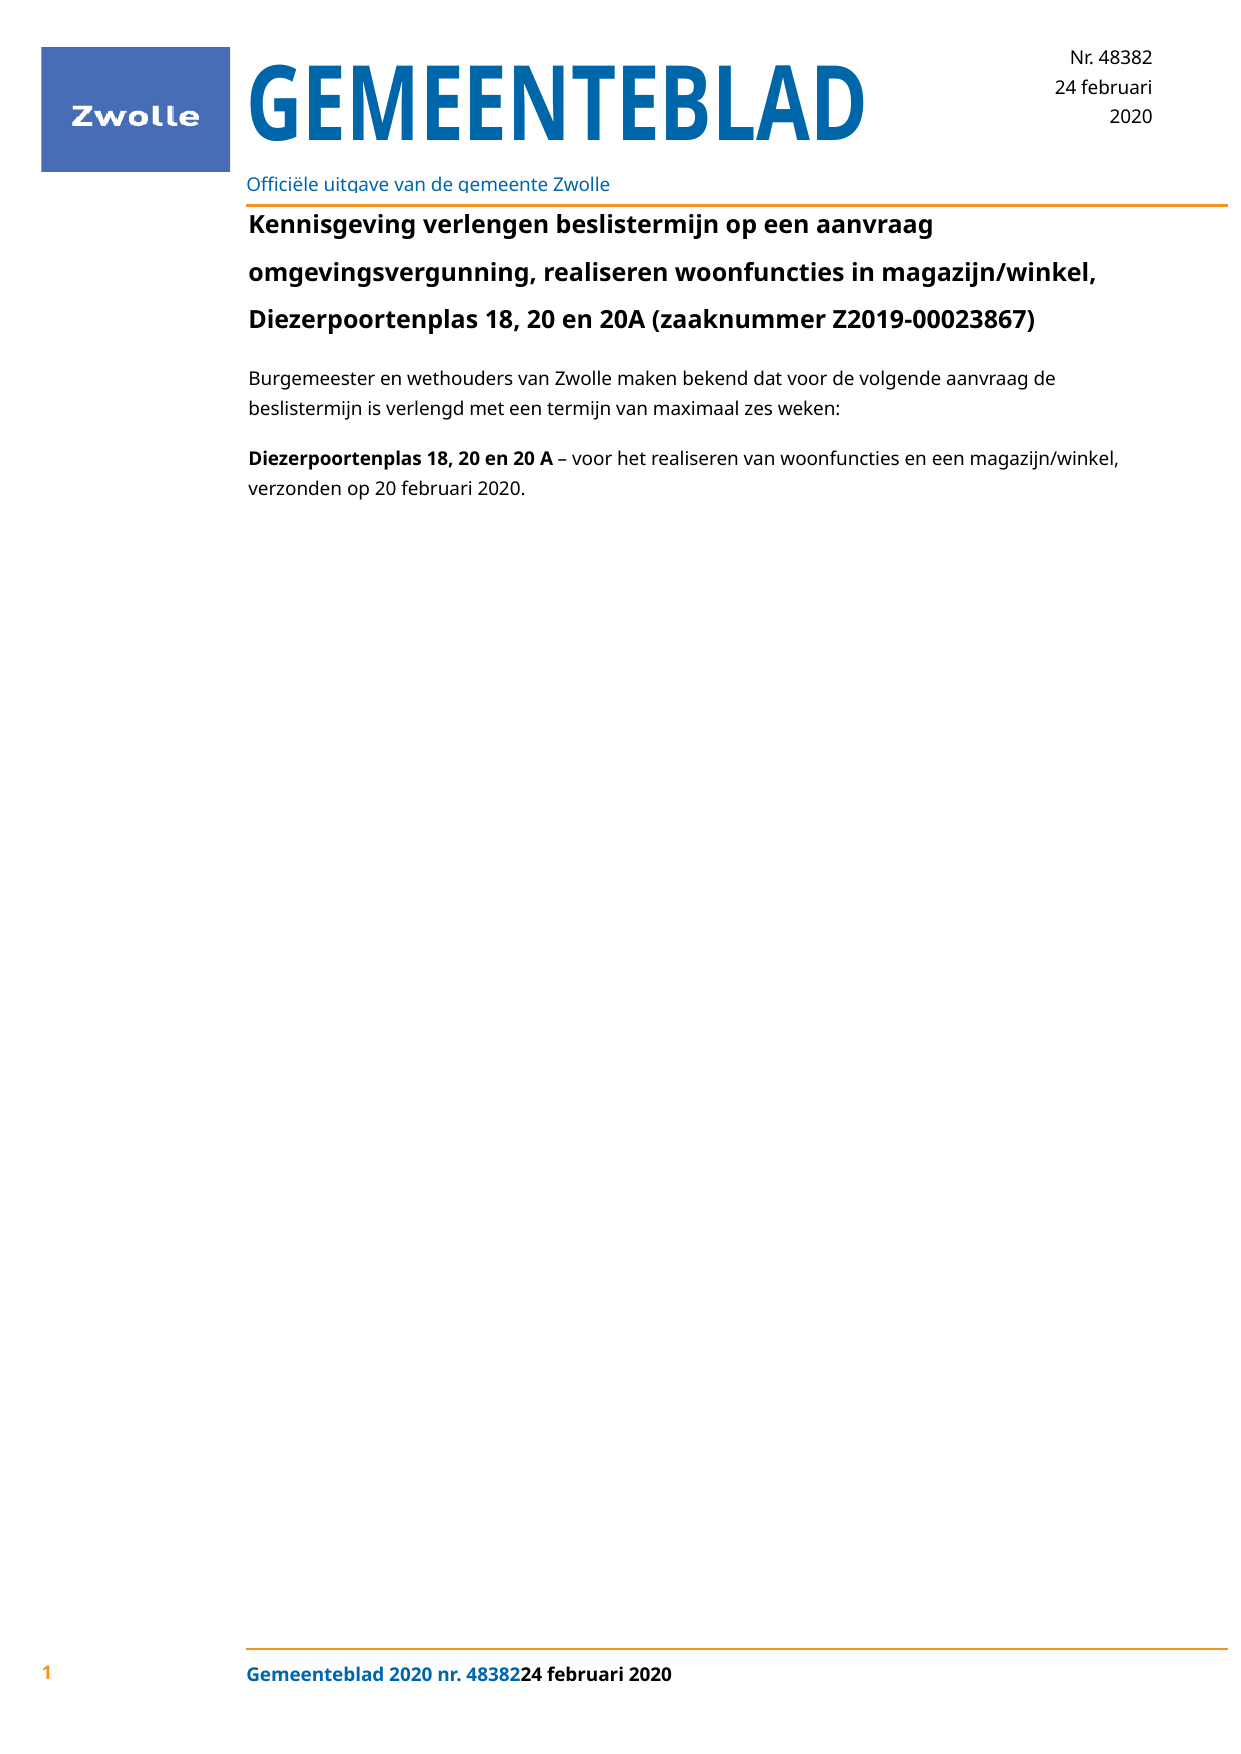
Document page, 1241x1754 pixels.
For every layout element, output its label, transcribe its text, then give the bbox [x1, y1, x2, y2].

picture [41, 47, 231, 172]
text Burgemeester en wethouders van Zwolle maken bekend dat voor de volgende aanvraag de beslistermijn is verlengd met een termijn van maximaal zes weken: [248, 366, 1152, 421]
text Diezerpoortenplas 18, 20 en 20 A – voor het realiseren van woonfuncties en een magazijn/winkel, verzonden op 20 februari 2020. [248, 446, 1152, 501]
text Kennisgeving verlengen beslistermijn op een aanvraag omgevingsvergunning, realiseren woonfuncties in magazijn/winkel, Diezerpoortenplas 18, 20 en 20A (zaaknummer Z2019-00023867) [248, 207, 1152, 336]
